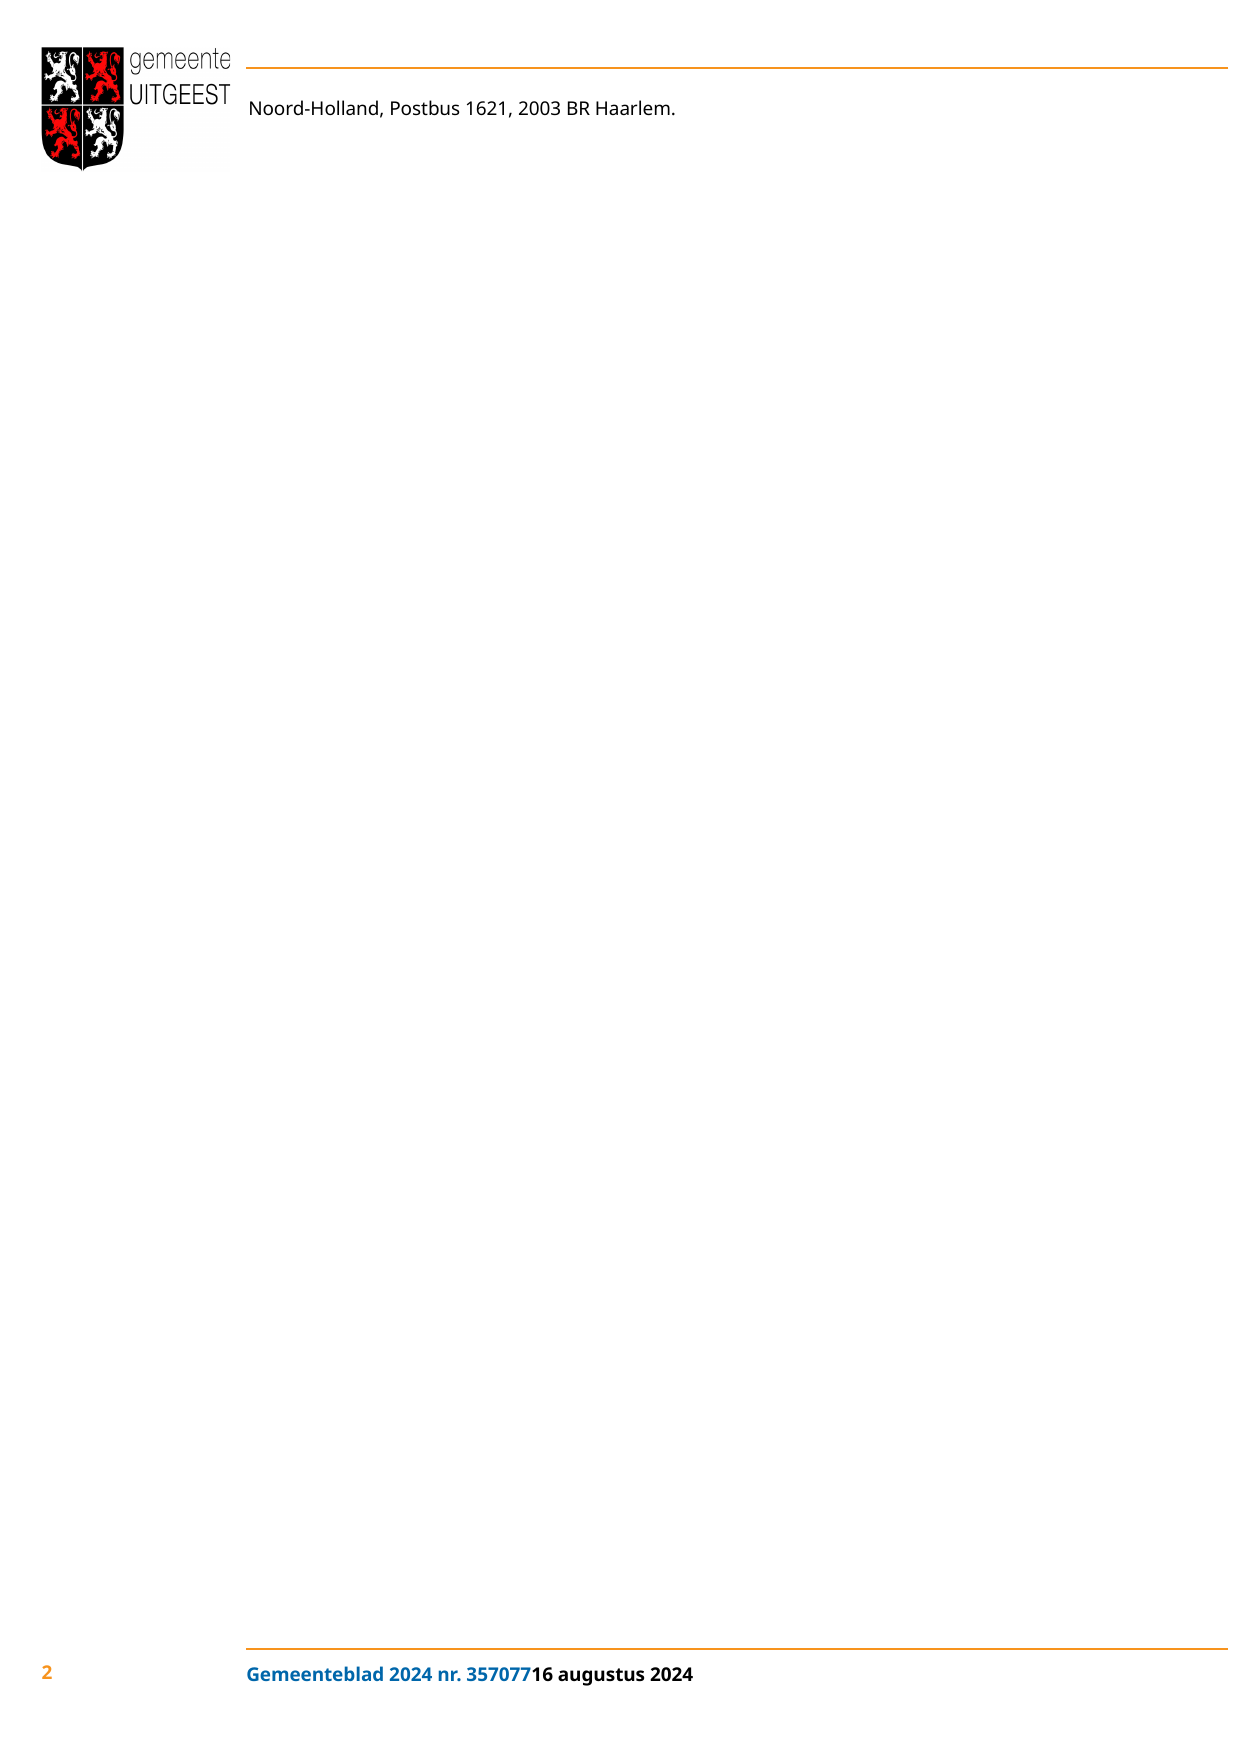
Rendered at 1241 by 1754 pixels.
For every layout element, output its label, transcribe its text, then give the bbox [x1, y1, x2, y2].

picture [41, 47, 231, 172]
text Noord-Holland, Postbus 1621, 2003 BR Haarlem. [248, 95, 1152, 121]
